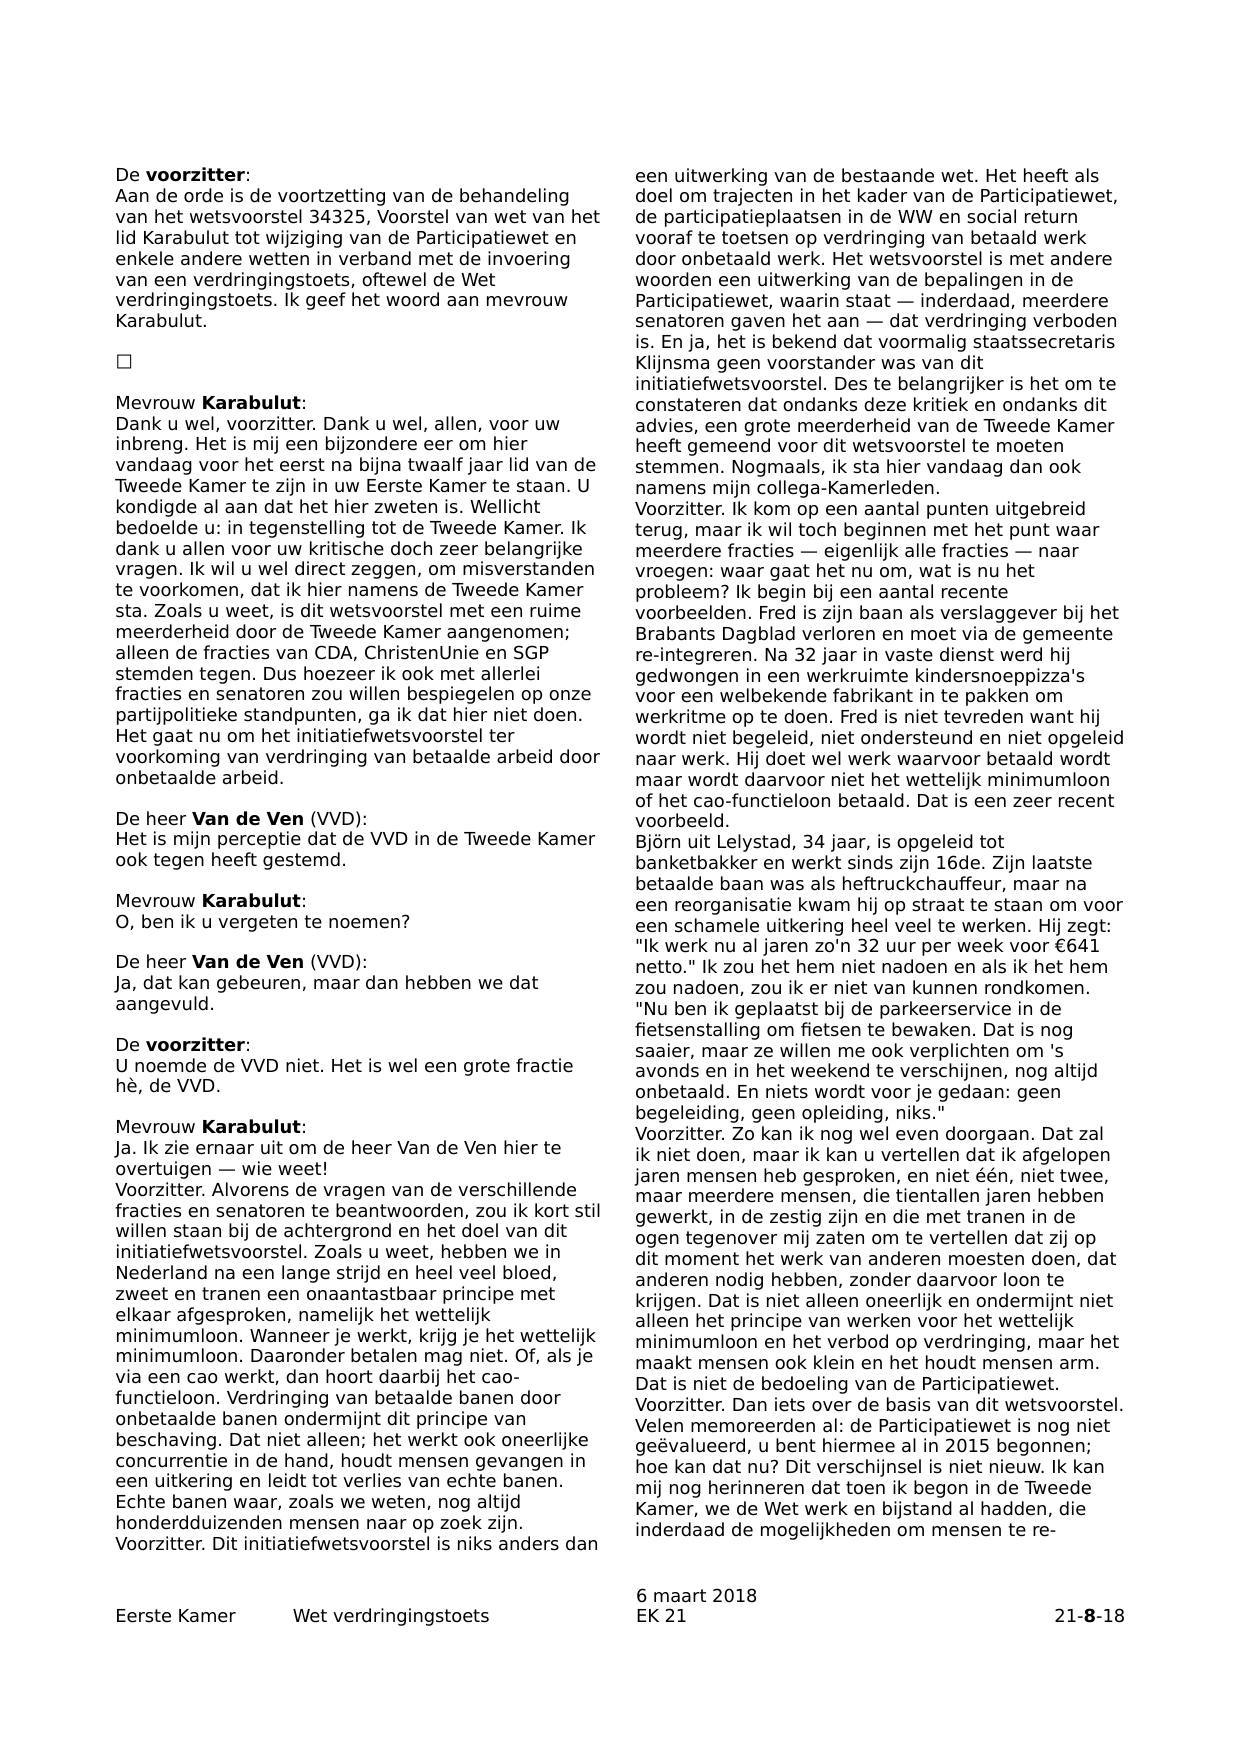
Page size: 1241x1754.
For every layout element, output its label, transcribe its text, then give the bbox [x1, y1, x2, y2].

text ⬜ [115, 352, 605, 373]
text Dank u wel, voorzitter. Dank u wel, allen, voor uw inbreng. Het is mij een bijzondere eer om hier vandaag voor het eerst na bijna twaalf jaar lid van de Tweede Kamer te zijn in uw Eerste Kamer te staan. U kondigde al aan dat het hier zweten is. Wellicht bedoelde u: in tegenstelling tot de Tweede Kamer. Ik dank u allen voor uw kritische doch zeer belangrijke vragen. Ik wil u wel direct zeggen, om misverstanden te voorkomen, dat ik hier namens de Tweede Kamer sta. Zoals u weet, is dit wetsvoorstel met een ruime meerderheid door de Tweede Kamer aangenomen; alleen de fracties van CDA, ChristenUnie en SGP stemden tegen. Dus hoezeer ik ook met allerlei fracties en senatoren zou willen bespiegelen op onze partijpolitieke standpunten, ga ik dat hier niet doen. Het gaat nu om het initiatiefwetsvoorstel ter voorkoming van verdringing van betaalde arbeid door onbetaalde arbeid. [115, 413, 605, 788]
text Ja, dat kan gebeuren, maar dan hebben we dat aangevuld. [115, 973, 605, 1015]
text De voorzitter: [115, 165, 605, 186]
text een uitwerking van de bestaande wet. Het heeft als doel om trajecten in het kader van de Participatiewet, de participatieplaatsen in de WW en social return vooraf te toetsen op verdringing van betaald werk door onbetaald werk. Het wetsvoorstel is met andere woorden een uitwerking van de bepalingen in de Participatiewet, waarin staat — inderdaad, meerdere senatoren gaven het aan — dat verdringing verboden is. En ja, het is bekend dat voormalig staatssecretaris Klijnsma geen voorstander was van dit initiatiefwetsvoorstel. Des te belangrijker is het om te constateren dat ondanks deze kritiek en ondanks dit advies, een grote meerderheid van de Tweede Kamer heeft gemeend voor dit wetsvoorstel te moeten stemmen. Nogmaals, ik sta hier vandaag dan ook namens mijn collega-Kamerleden. [635, 165, 1125, 499]
text Mevrouw Karabulut: [115, 393, 605, 413]
text Aan de orde is de voortzetting van de behandeling van het wetsvoorstel 34325, Voorstel van wet van het lid Karabulut tot wijziging van de Participatiewet en enkele andere wetten in verband met de invoering van een verdringingstoets, oftewel de Wet verdringingstoets. Ik geef het woord aan mevrouw Karabulut. [115, 186, 605, 332]
text Voorzitter. Dan iets over de basis van dit wetsvoorstel. Velen memoreerden al: de Participatiewet is nog niet geëvalueerd, u bent hiermee al in 2015 begonnen; hoe kan dat nu? Dit verschijnsel is niet nieuw. Ik kan mij nog herinneren dat toen ik begon in de Tweede Kamer, we de Wet werk en bijstand al hadden, die inderdaad de mogelijkheden om mensen te re- [635, 1394, 1125, 1540]
text Het is mijn perceptie dat de VVD in de Tweede Kamer ook tegen heeft gestemd. [115, 829, 605, 871]
text De voorzitter: [115, 1035, 605, 1055]
text Mevrouw Karabulut: [115, 891, 605, 911]
text Voorzitter. Zo kan ik nog wel even doorgaan. Dat zal ik niet doen, maar ik kan u vertellen dat ik afgelopen jaren mensen heb gesproken, en niet één, niet twee, maar meerdere mensen, die tientallen jaren hebben gewerkt, in de zestig zijn en die met tranen in de ogen tegenover mij zaten om te vertellen dat zij op dit moment het werk van anderen moesten doen, dat anderen nodig hebben, zonder daarvoor loon te krijgen. Dat is niet alleen oneerlijk en ondermijnt niet alleen het principe van werken voor het wettelijk minimumloon en het verbod op verdringing, maar het maakt mensen ook klein en het houdt mensen arm. Dat is niet de bedoeling van de Participatiewet. [635, 1124, 1125, 1394]
text Voorzitter. Dit initiatiefwetsvoorstel is niks anders dan [115, 1534, 605, 1554]
text Voorzitter. Alvorens de vragen van de verschillende fracties en senatoren te beantwoorden, zou ik kort stil willen staan bij de achtergrond en het doel van dit initiatiefwetsvoorstel. Zoals u weet, hebben we in Nederland na een lange strijd en heel veel bloed, zweet en tranen een onaantastbaar principe met elkaar afgesproken, namelijk het wettelijk minimumloon. Wanneer je werkt, krijg je het wettelijk minimumloon. Daaronder betalen mag niet. Of, als je via een cao werkt, dan hoort daarbij het cao-functieloon. Verdringing van betaalde banen door onbetaalde banen ondermijnt dit principe van beschaving. Dat niet alleen; het werkt ook oneerlijke concurrentie in de hand, houdt mensen gevangen in een uitkering en leidt tot verlies van echte banen. Echte banen waar, zoals we weten, nog altijd honderdduizenden mensen naar op zoek zijn. [115, 1179, 605, 1534]
text De heer Van de Ven (VVD): [115, 808, 605, 829]
text De heer Van de Ven (VVD): [115, 952, 605, 973]
text Mevrouw Karabulut: [115, 1117, 605, 1138]
text U noemde de VVD niet. Het is wel een grote fractie hè, de VVD. [115, 1055, 605, 1097]
text Ja. Ik zie ernaar uit om de heer Van de Ven hier te overtuigen — wie weet! [115, 1138, 605, 1179]
text Björn uit Lelystad, 34 jaar, is opgeleid tot banketbakker en werkt sinds zijn 16de. Zijn laatste betaalde baan was als heftruckchauffeur, maar na een reorganisatie kwam hij op straat te staan om voor een schamele uitkering heel veel te werken. Hij zegt: "Ik werk nu al jaren zo'n 32 uur per week voor €641 netto." Ik zou het hem niet nadoen en als ik het hem zou nadoen, zou ik er niet van kunnen rondkomen. "Nu ben ik geplaatst bij de parkeerservice in de fietsenstalling om fietsen te bewaken. Dat is nog saaier, maar ze willen me ook verplichten om 's avonds en in het weekend te verschijnen, nog altijd onbetaald. En niets wordt voor je gedaan: geen begeleiding, geen opleiding, niks." [635, 832, 1125, 1124]
text Voorzitter. Ik kom op een aantal punten uitgebreid terug, maar ik wil toch beginnen met het punt waar meerdere fracties — eigenlijk alle fracties — naar vroegen: waar gaat het nu om, wat is nu het probleem? Ik begin bij een aantal recente voorbeelden. Fred is zijn baan als verslaggever bij het Brabants Dagblad verloren en moet via de gemeente re-integreren. Na 32 jaar in vaste dienst werd hij gedwongen in een werkruimte kindersnoeppizza's voor een welbekende fabrikant in te pakken om werkritme op te doen. Fred is niet tevreden want hij wordt niet begeleid, niet ondersteund en niet opgeleid naar werk. Hij doet wel werk waarvoor betaald wordt maar wordt daarvoor niet het wettelijk minimumloon of het cao-functieloon betaald. Dat is een zeer recent voorbeeld. [635, 499, 1125, 832]
text O, ben ik u vergeten te noemen? [115, 911, 605, 932]
